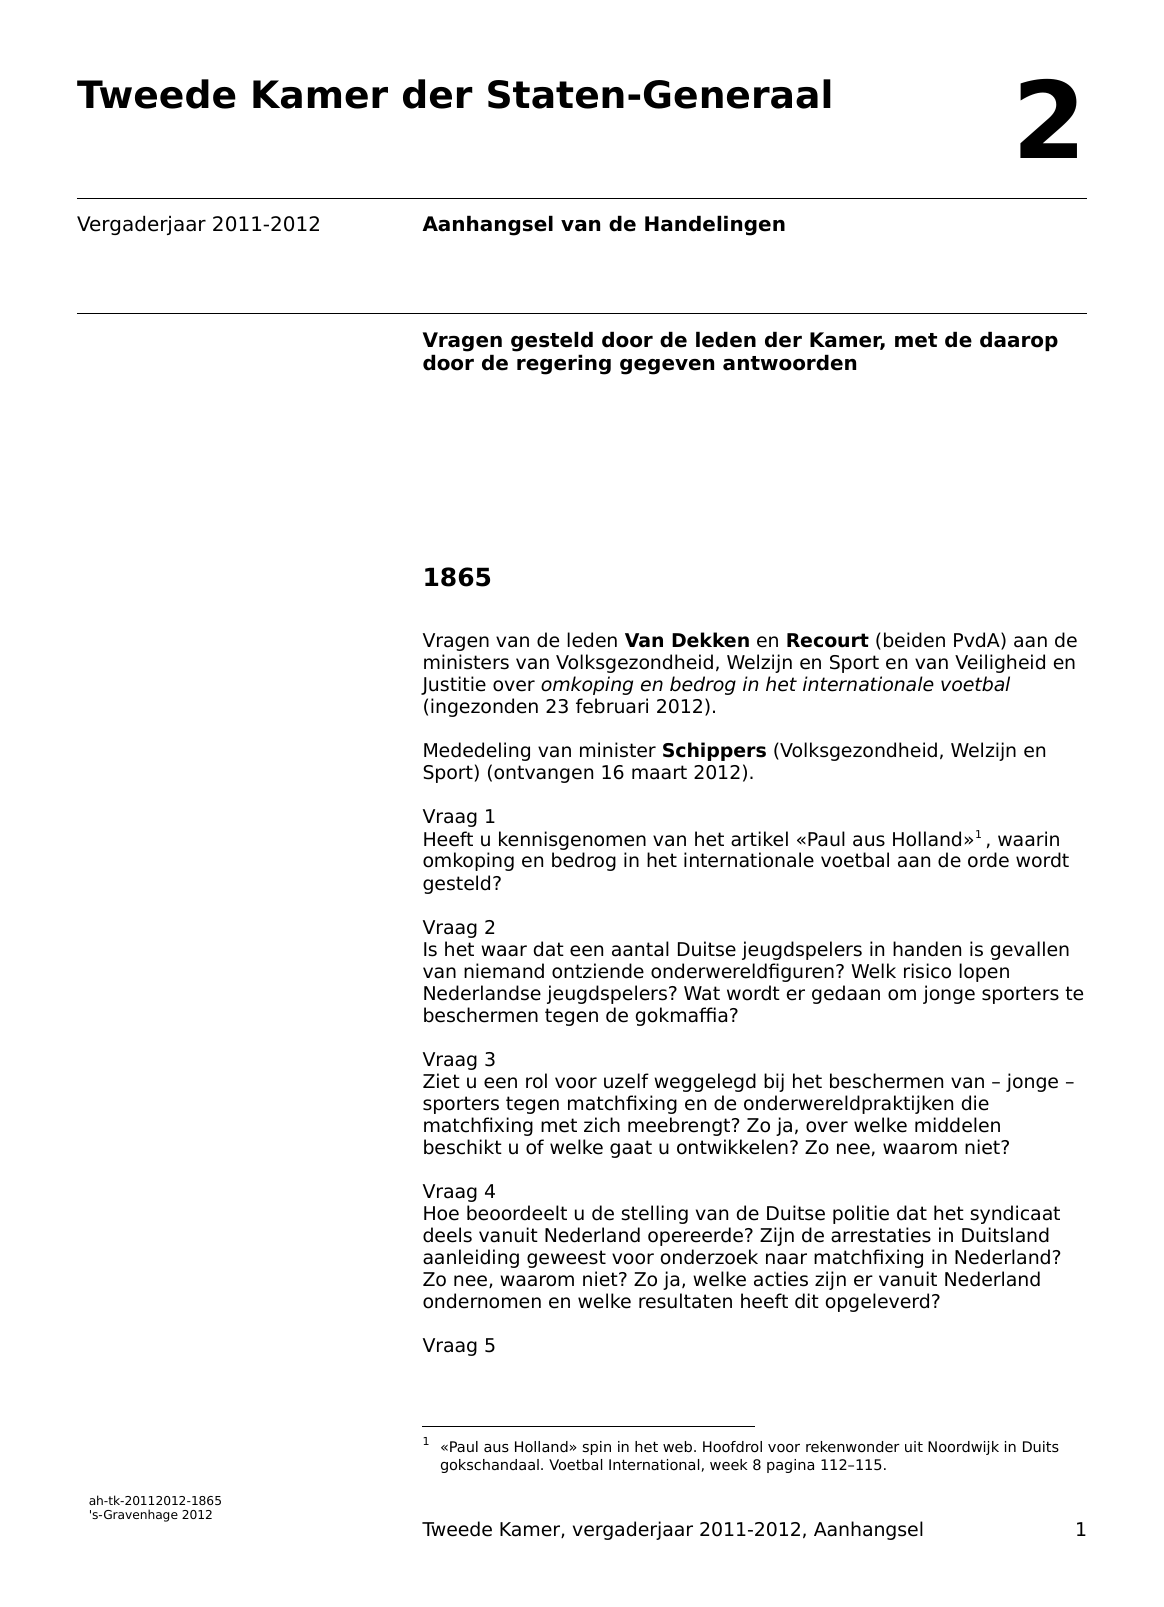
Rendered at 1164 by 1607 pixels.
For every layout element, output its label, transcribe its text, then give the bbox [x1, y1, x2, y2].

text Ziet u een rol voor uzelf weggelegd bij het beschermen van – jonge – sporters tegen matchfixing en de onderwereldpraktijken die matchfixing met zich meebrengt? Zo ja, over welke middelen beschikt u of welke gaat u ontwikkelen? Zo nee, waarom niet? [422, 1071, 1087, 1158]
table_header 2 [886, 59, 1087, 198]
table_cell Vragen gesteld door de leden der Kamer, met de daarop door de regering gegeven antwoorden [422, 314, 1087, 375]
table_cell Aanhangsel van de Handelingen [422, 199, 1087, 313]
table_header Tweede Kamer der Staten-Generaal [77, 59, 886, 198]
text ah-tk-20112012-1865 [88, 1494, 323, 1508]
text Vraag 2 [422, 917, 1087, 938]
text Vraag 3 [422, 1049, 1087, 1071]
text Hoe beoordeelt u de stelling van de Duitse politie dat het syndicaat deels vanuit Nederland opereerde? Zijn de arrestaties in Duitsland aanleiding geweest voor onderzoek naar matchfixing in Nederland? Zo nee, waarom niet? Zo ja, welke acties zijn er vanuit Nederland ondernomen en welke resultaten heeft dit opgeleverd? [422, 1203, 1087, 1313]
text 1865 [422, 563, 1087, 592]
text Heeft u kennisgenomen van het artikel «Paul aus Holland», waarin omkoping en bedrog in het internationale voetbal aan de orde wordt gesteld? [422, 828, 1087, 894]
table_cell Vergaderjaar 2011-2012 [77, 199, 422, 313]
text Vraag 5 [422, 1335, 1087, 1357]
text Vraag 4 [422, 1181, 1087, 1203]
text Vragen van de leden Van Dekken en Recourt (beiden PvdA) aan de ministers van Volksgezondheid, Welzijn en Sport en van Veiligheid en Justitie over omkoping en bedrog in het internationale voetbal (ingezonden 23 februari 2012). [422, 630, 1087, 718]
table_cell [77, 314, 422, 375]
text Is het waar dat een aantal Duitse jeugdspelers in handen is gevallen van niemand ontziende onderwereldfiguren? Welk risico lopen Nederlandse jeugdspelers? Wat wordt er gedaan om jonge sporters te beschermen tegen de gokmaffia? [422, 938, 1087, 1026]
text 's-Gravenhage 2012 [88, 1508, 323, 1522]
text Mededeling van minister Schippers (Volksgezondheid, Welzijn en Sport) (ontvangen 16 maart 2012). [422, 740, 1087, 784]
text «Paul aus Holland» spin in het web. Hoofdrol voor rekenwonder uit Noordwijk in Duits gokschandaal. Voetbal International, week 8 pagina 112–115. [422, 1435, 1087, 1474]
text Vraag 1 [422, 806, 1087, 828]
